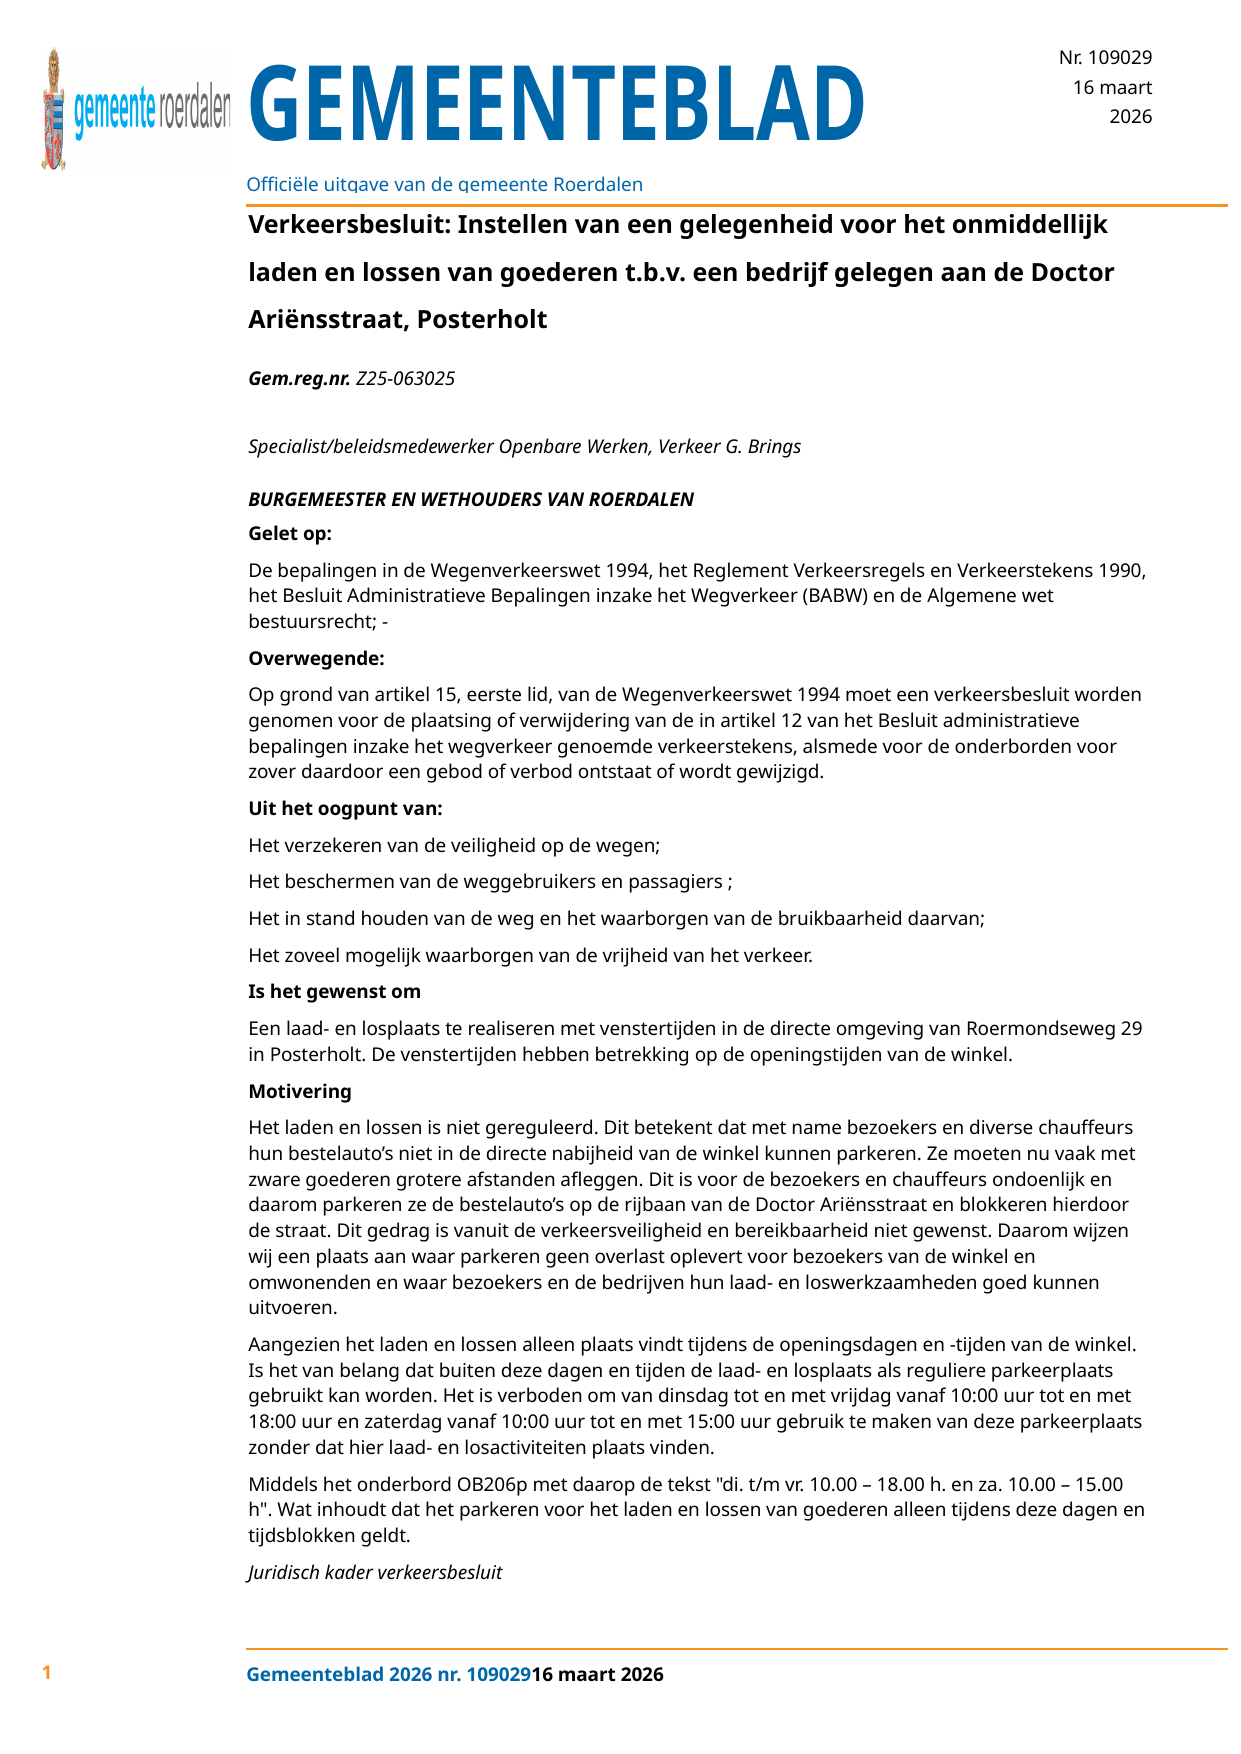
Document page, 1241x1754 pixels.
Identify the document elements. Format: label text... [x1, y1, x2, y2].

text De bepalingen in de Wegenverkeerswet 1994, het Reglement Verkeersregels en Verkeerstekens 1990, het Besluit Administratieve Bepalingen inzake het Wegverkeer (BABW) en de Algemene wet bestuursrecht; - [248, 557, 1152, 634]
text Het verzekeren van de veiligheid op de wegen; [248, 832, 1152, 858]
text Overwegende: [248, 645, 1152, 671]
text Aangezien het laden en lossen alleen plaats vindt tijdens de openingsdagen en -tijden van de winkel. Is het van belang dat buiten deze dagen en tijden de laad- en losplaats als reguliere parkeerplaats gebruikt kan worden. Het is verboden om van dinsdag tot en met vrijdag vanaf 10:00 uur tot en met 18:00 uur en zaterdag vanaf 10:00 uur tot en met 15:00 uur gebruik te maken van deze parkeerplaats zonder dat hier laad- en losactiviteiten plaats vinden. [248, 1331, 1152, 1460]
text Een laad- en losplaats te realiseren met venstertijden in de directe omgeving van Roermondseweg 29 in Posterholt. De venstertijden hebben betrekking op de openingstijden van de winkel. [248, 1015, 1152, 1067]
text Het laden en lossen is niet gereguleerd. Dit betekent dat met name bezoekers en diverse chauffeurs hun bestelauto’s niet in de directe nabijheid van de winkel kunnen parkeren. Ze moeten nu vaak met zware goederen grotere afstanden afleggen. Dit is voor de bezoekers en chauffeurs ondoenlijk en daarom parkeren ze de bestelauto’s op de rijbaan van de Doctor Ariënsstraat en blokkeren hierdoor de straat. Dit gedrag is vanuit de verkeersveiligheid en bereikbaarheid niet gewenst. Daarom wijzen wij een plaats aan waar parkeren geen overlast oplevert voor bezoekers van de winkel en omwonenden en waar bezoekers en de bedrijven hun laad- en loswerkzaamheden goed kunnen uitvoeren. [248, 1114, 1152, 1320]
text Uit het oogpunt van: [248, 795, 1152, 821]
text Verkeersbesluit: Instellen van een gelegenheid voor het onmiddellijk laden en lossen van goederen t.b.v. een bedrijf gelegen aan de Doctor Ariënsstraat, Posterholt [248, 207, 1152, 336]
text Gelet op: [248, 520, 1152, 546]
text BURGEMEESTER EN WETHOUDERS VAN ROERDALEN [248, 486, 1152, 512]
text Motivering [248, 1078, 1152, 1103]
text Gem.reg.nr. Z25-063025 [248, 366, 1152, 391]
text Het in stand houden van de weg en het waarborgen van de bruikbaarheid daarvan; [248, 905, 1152, 931]
text Is het gewenst om [248, 979, 1152, 1004]
text Middels het onderbord OB206p met daarop de tekst "di. t/m vr. 10.00 – 18.00 h. en za. 10.00 – 15.00 h". Wat inhoudt dat het parkeren voor het laden en lossen van goederen alleen tijdens deze dagen en tijdsblokken geldt. [248, 1471, 1152, 1548]
text Juridisch kader verkeersbesluit [248, 1559, 1152, 1585]
text Op grond van artikel 15, eerste lid, van de Wegenverkeerswet 1994 moet een verkeersbesluit worden genomen voor de plaatsing of verwijdering van de in artikel 12 van het Besluit administratieve bepalingen inzake het wegverkeer genoemde verkeerstekens, alsmede voor de onderborden voor zover daardoor een gebod of verbod ontstaat of wordt gewijzigd. [248, 682, 1152, 784]
text Het zoveel mogelijk waarborgen van de vrijheid van het verkeer. [248, 942, 1152, 968]
picture [41, 47, 231, 172]
text Specialist/beleidsmedewerker Openbare Werken, Verkeer G. Brings [248, 433, 1152, 459]
text Het beschermen van de weggebruikers en passagiers ; [248, 869, 1152, 894]
